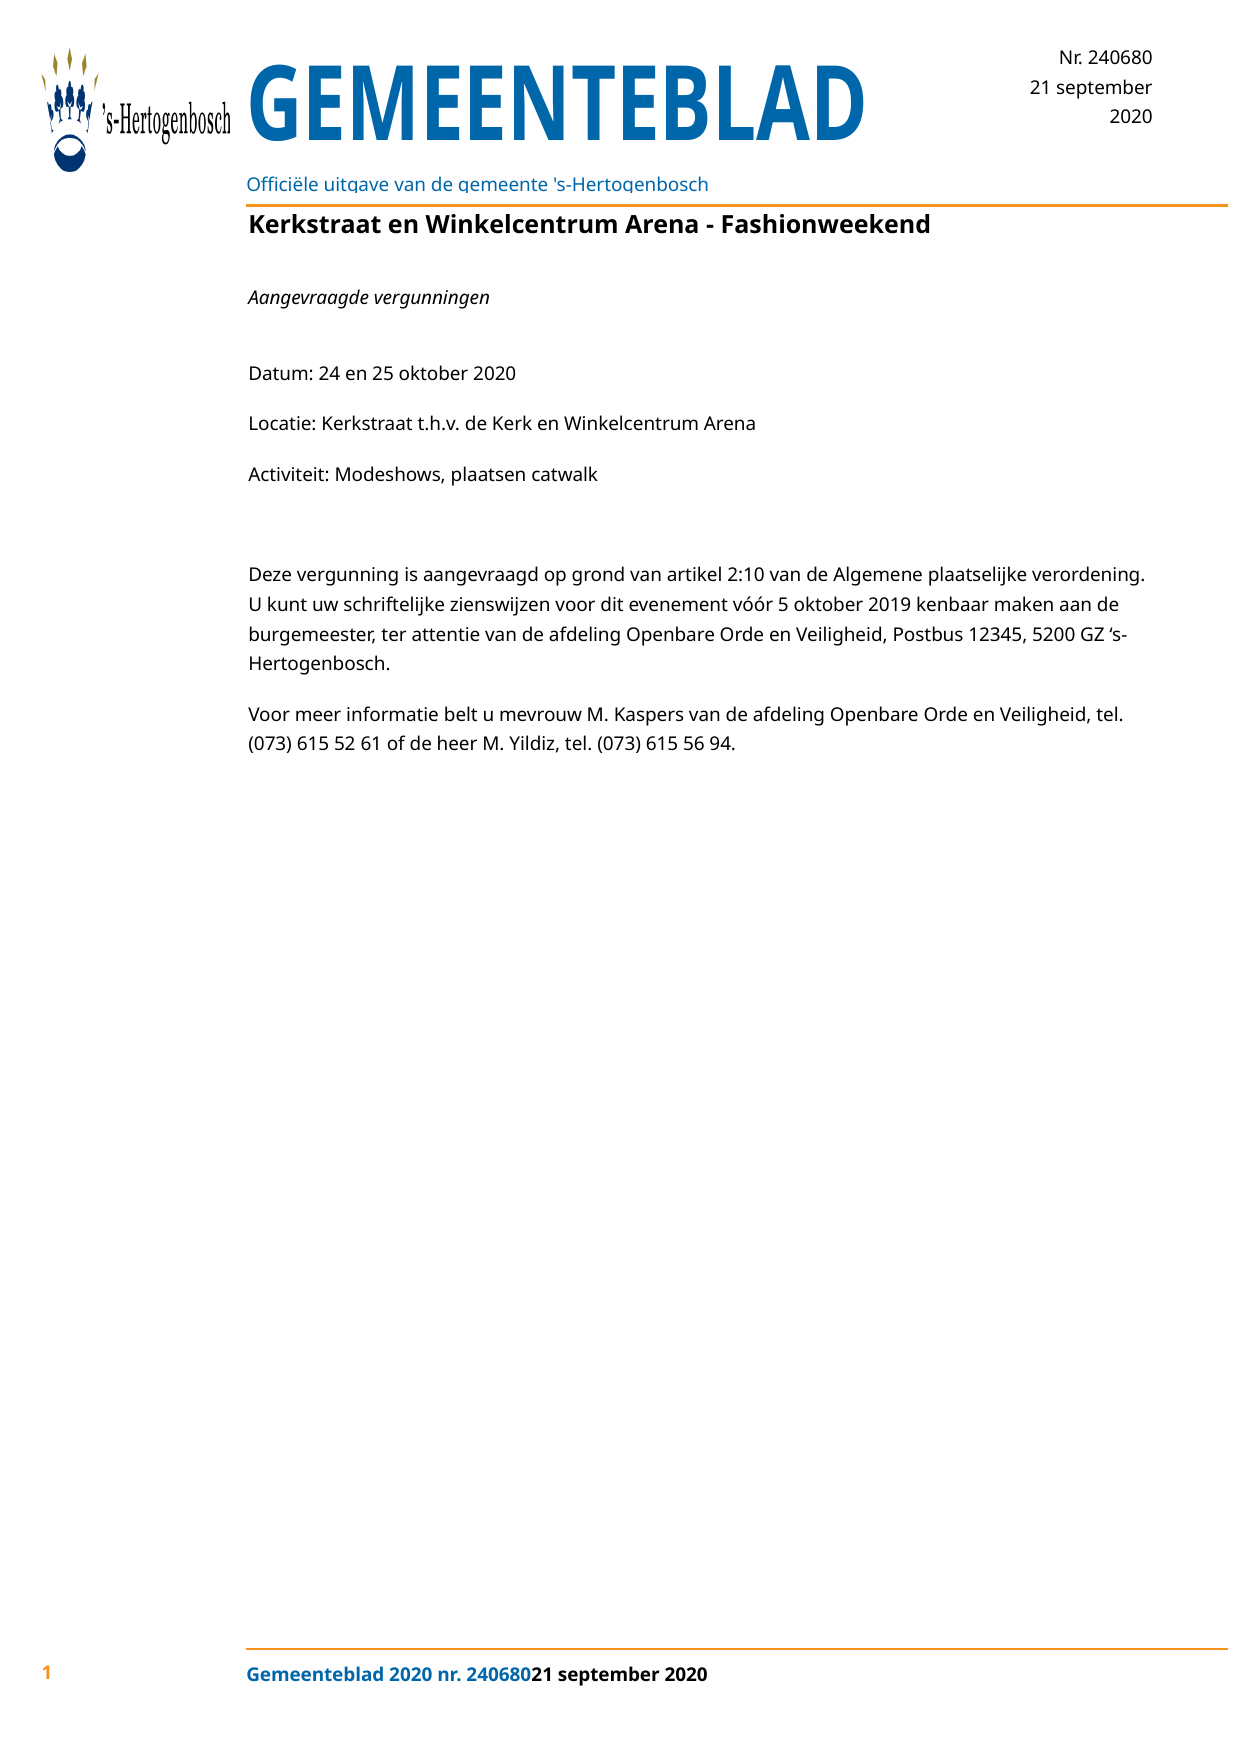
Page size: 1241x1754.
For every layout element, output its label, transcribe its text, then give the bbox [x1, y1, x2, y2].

picture [41, 47, 231, 172]
text Datum: 24 en 25 oktober 2020 [248, 360, 1152, 386]
text Kerkstraat en Winkelcentrum Arena - Fashionweekend [248, 207, 1152, 241]
text Voor meer informatie belt u mevrouw M. Kaspers van de afdeling Openbare Orde en Veiligheid, tel. (073) 615 52 61 of de heer M. Yildiz, tel. (073) 615 56 94. [248, 701, 1152, 756]
text Locatie: Kerkstraat t.h.v. de Kerk en Winkelcentrum Arena [248, 410, 1152, 436]
text Aangevraagde vergunningen [248, 284, 1152, 309]
text Deze vergunning is aangevraagd op grond van artikel 2:10 van de Algemene plaatselijke verordening. U kunt uw schriftelijke zienswijzen voor dit evenement vóór 5 oktober 2019 kenbaar maken aan de burgemeester, ter attentie van de afdeling Openbare Orde en Veiligheid, Postbus 12345, 5200 GZ ‘s-Hertogenbosch. [248, 562, 1152, 676]
text Activiteit: Modeshows, plaatsen catwalk [248, 461, 1152, 487]
